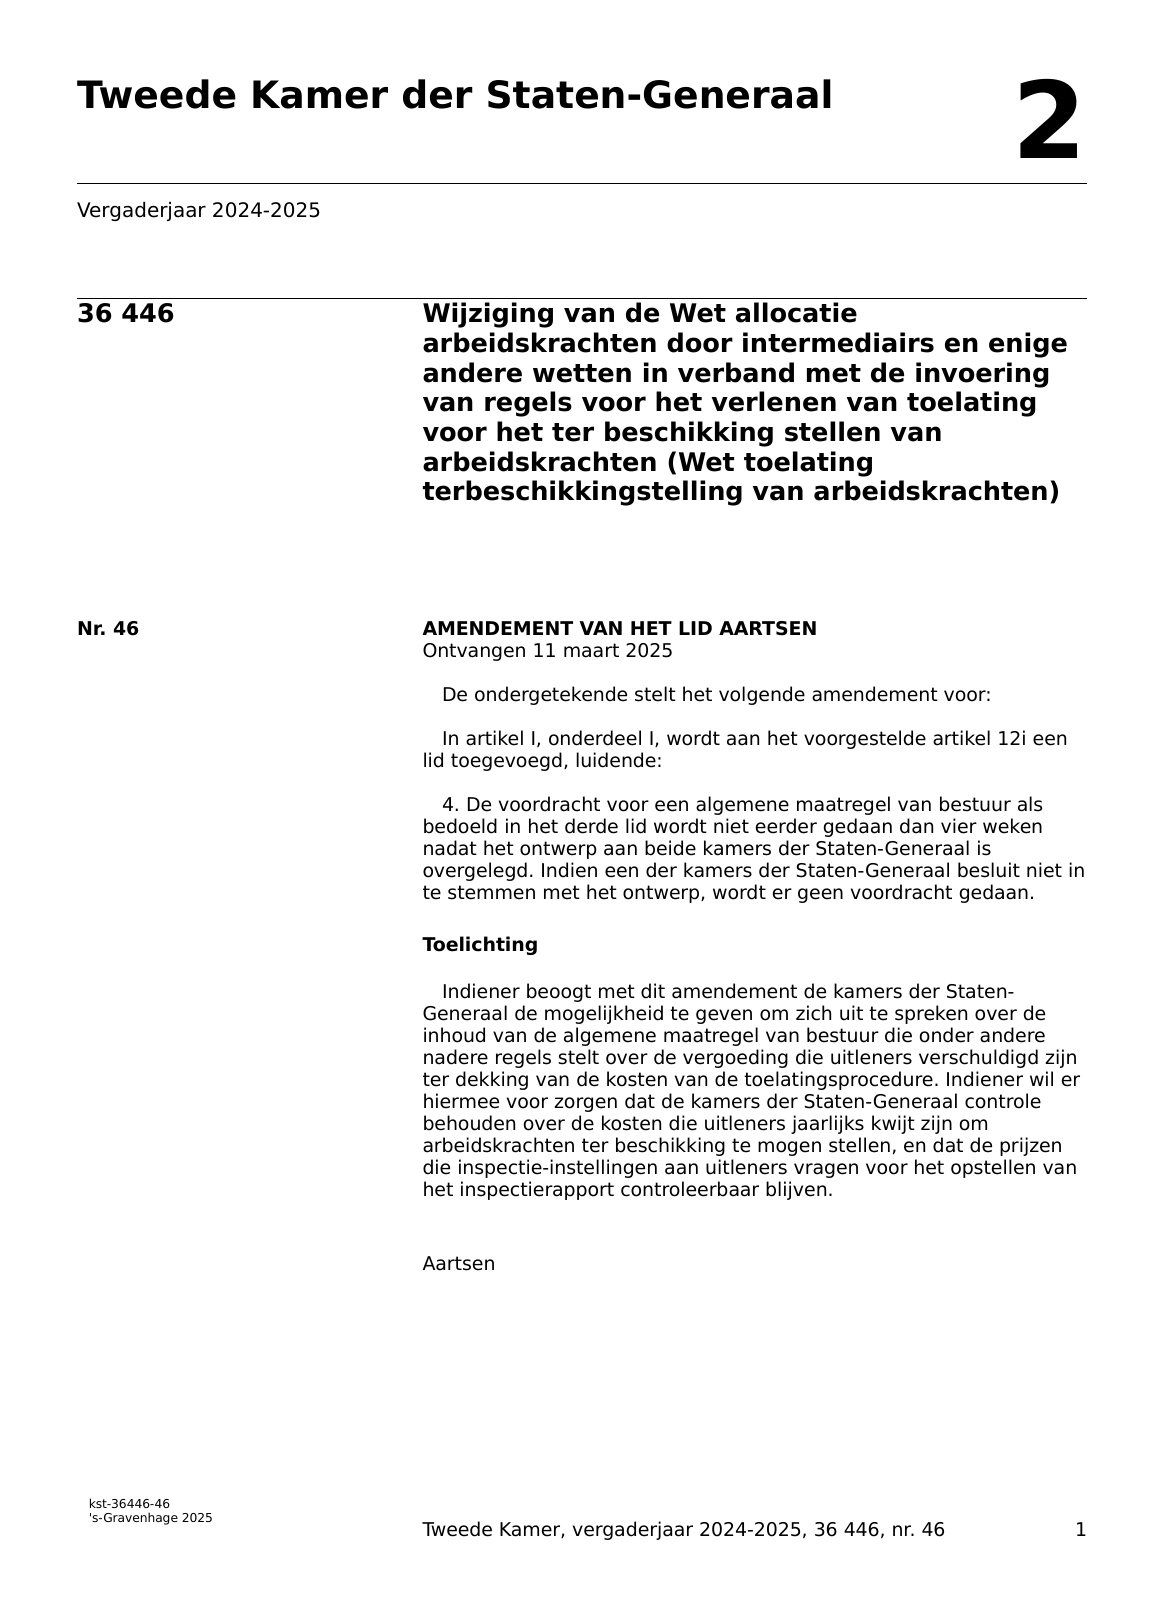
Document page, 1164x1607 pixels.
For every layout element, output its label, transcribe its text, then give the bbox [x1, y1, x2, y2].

subtitle Toelichting [422, 934, 1087, 956]
text Ontvangen 11 maart 2025 [422, 640, 1087, 662]
text In artikel I, onderdeel I, wordt aan het voorgestelde artikel 12i een lid toegevoegd, luidende: [422, 728, 1087, 772]
table_header 2 [886, 59, 1087, 183]
text 's-Gravenhage 2025 [88, 1511, 323, 1525]
table_header Tweede Kamer der Staten-Generaal [77, 59, 886, 183]
text Indiener beoogt met dit amendement de kamers der Staten-Generaal de mogelijkheid te geven om zich uit te spreken over de inhoud van de algemene maatregel van bestuur die onder andere nadere regels stelt over de vergoeding die uitleners verschuldigd zijn ter dekking van de kosten van de toelatingsprocedure. Indiener wil er hiermee voor zorgen dat de kamers der Staten-Generaal controle behouden over de kosten die uitleners jaarlijks kwijt zijn om arbeidskrachten ter beschikking te mogen stellen, en dat de prijzen die inspectie-instellingen aan uitleners vragen voor het opstellen van het inspectierapport controleerbaar blijven. [422, 981, 1087, 1201]
text 4. De voordracht voor een algemene maatregel van bestuur als bedoeld in het derde lid wordt niet eerder gedaan dan vier weken nadat het ontwerp aan beide kamers der Staten-Generaal is overgelegd. Indien een der kamers der Staten-Generaal besluit niet in te stemmen met het ontwerp, wordt er geen voordracht gedaan. [422, 794, 1087, 904]
text Aartsen [422, 1231, 1087, 1275]
subtitle 36 446 Wijziging van de Wet allocatie arbeidskrachten door intermediairs en enige andere wetten in verband met de invoering van regels voor het verlenen van toelating voor het ter beschikking stellen van arbeidskrachten (Wet toelating terbeschikkingstelling van arbeidskrachten) [77, 299, 1087, 507]
table_cell Vergaderjaar 2024-2025 [77, 184, 1087, 298]
subtitle Nr. 46 AMENDEMENT VAN HET LID AARTSEN [77, 618, 1087, 640]
text De ondergetekende stelt het volgende amendement voor: [422, 684, 1087, 706]
text kst-36446-46 [88, 1497, 323, 1511]
